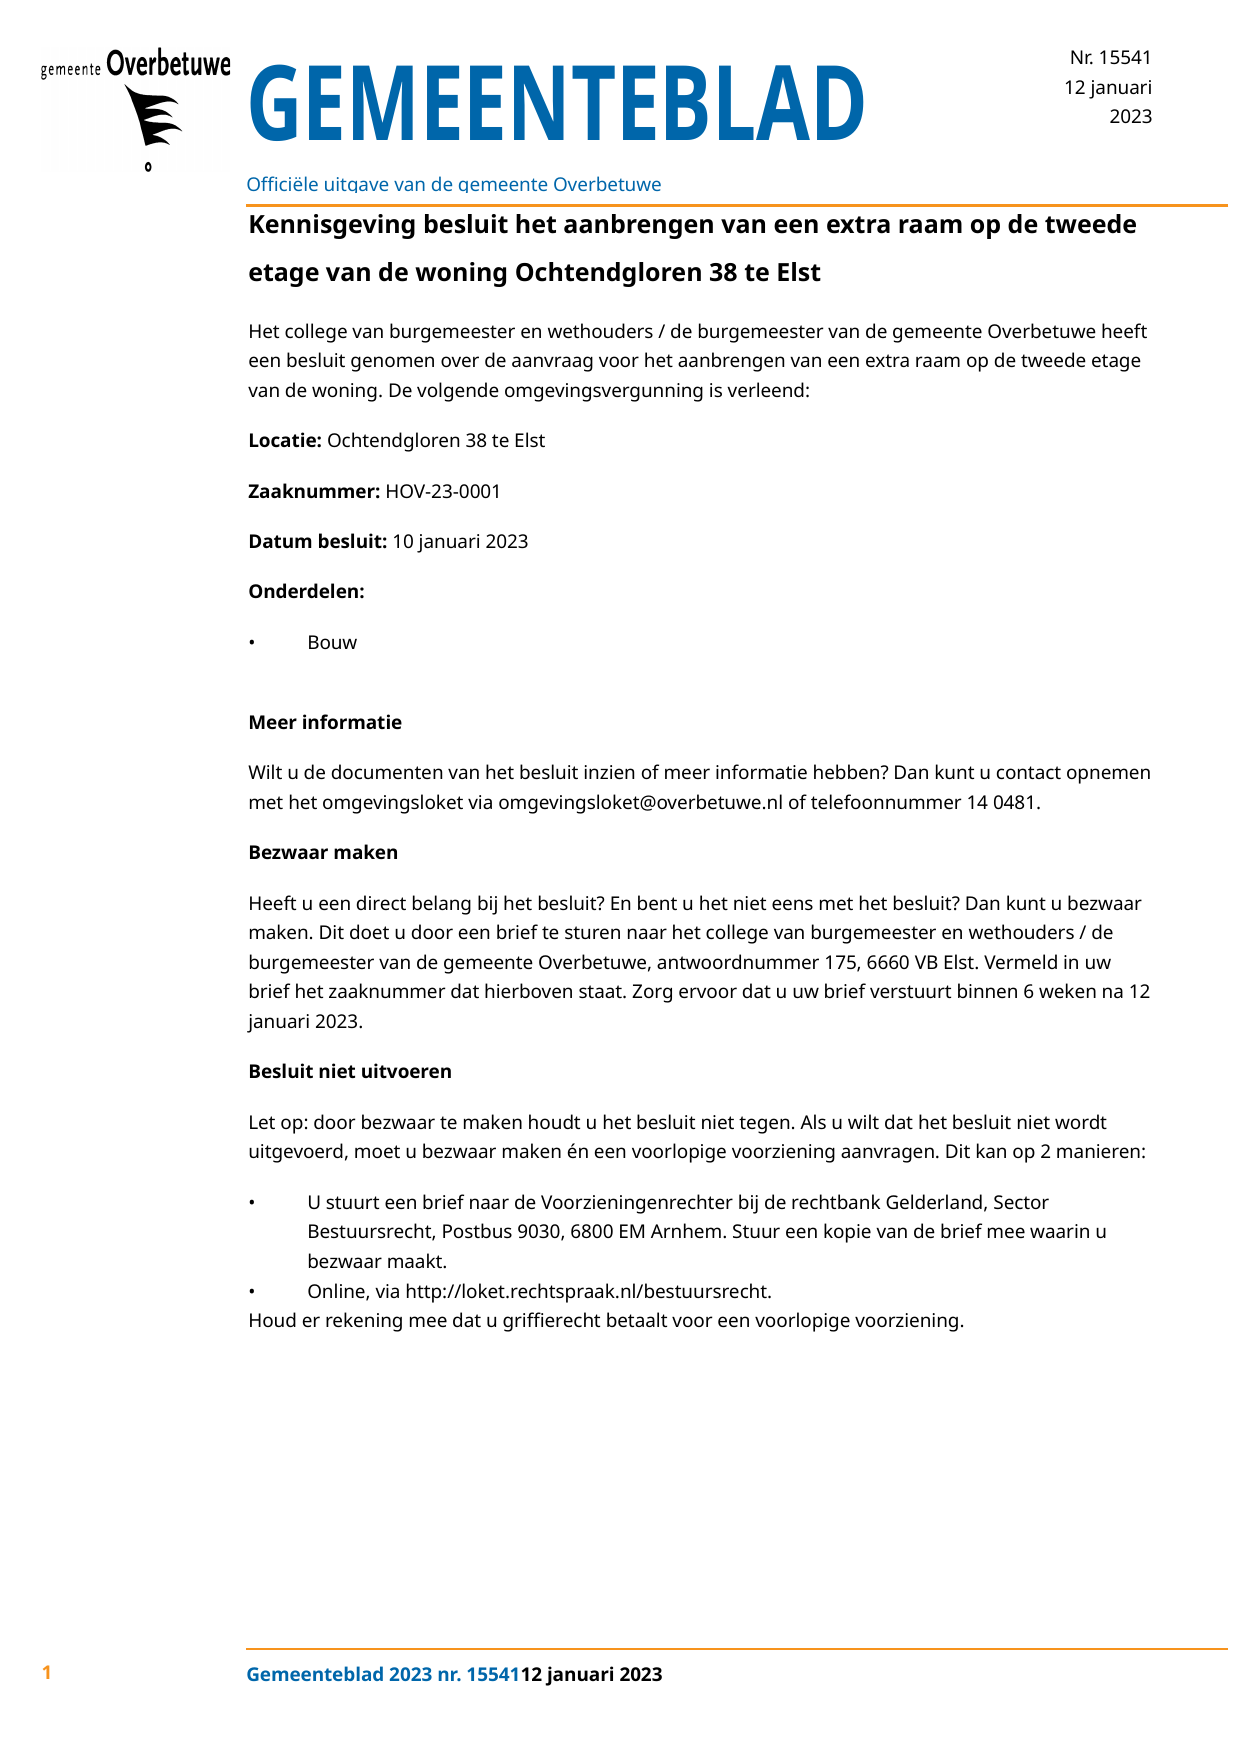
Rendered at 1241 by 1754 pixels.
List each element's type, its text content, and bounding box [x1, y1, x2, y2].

text Het college van burgemeester en wethouders / de burgemeester van de gemeente Overbetuwe heeft een besluit genomen over de aanvraag voor het aanbrengen van een extra raam op de tweede etage van de woning. De volgende omgevingsvergunning is verleend: [248, 318, 1152, 403]
text Bezwaar maken [248, 839, 1152, 865]
text Kennisgeving besluit het aanbrengen van een extra raam op de tweede etage van de woning Ochtendgloren 38 te Elst [248, 207, 1152, 288]
text Zaaknummer: HOV-23-0001 [248, 478, 1152, 504]
text Onderdelen: [248, 579, 1152, 604]
text Meer informatie [248, 709, 1152, 735]
text Locatie: Ochtendgloren 38 te Elst [248, 427, 1152, 453]
text Houd er rekening mee dat u griffierecht betaalt voor een voorlopige voorziening. [248, 1307, 1152, 1333]
list Online, via http://loket.rechtspraak.nl/bestuursrecht. [248, 1278, 1152, 1304]
text Besluit niet uitvoeren [248, 1059, 1152, 1084]
list Bouw [248, 629, 1152, 655]
text Wilt u de documenten van het besluit inzien of meer informatie hebben? Dan kunt u contact opnemen met het omgevingsloket via omgevingsloket@overbetuwe.nl of telefoonnummer 14 0481. [248, 759, 1152, 815]
text Heeft u een direct belang bij het besluit? En bent u het niet eens met het besluit? Dan kunt u bezwaar maken. Dit doet u door een brief te sturen naar het college van burgemeester en wethouders / de burgemeester van de gemeente Overbetuwe, antwoordnummer 175, 6660 VB Elst. Vermeld in uw brief het zaaknummer dat hierboven staat. Zorg ervoor dat u uw brief verstuurt binnen 6 weken na 12 januari 2023. [248, 890, 1152, 1034]
text Datum besluit: 10 januari 2023 [248, 528, 1152, 554]
text Let op: door bezwaar te maken houdt u het besluit niet tegen. Als u wilt dat het besluit niet wordt uitgevoerd, moet u bezwaar maken én een voorlopige voorziening aanvragen. Dit kan op 2 manieren: [248, 1109, 1152, 1164]
list U stuurt een brief naar de Voorzieningenrechter bij de rechtbank Gelderland, Sector Bestuursrecht, Postbus 9030, 6800 EM Arnhem. Stuur een kopie van de brief mee waarin u bezwaar maakt. [248, 1189, 1152, 1274]
picture [41, 47, 231, 172]
